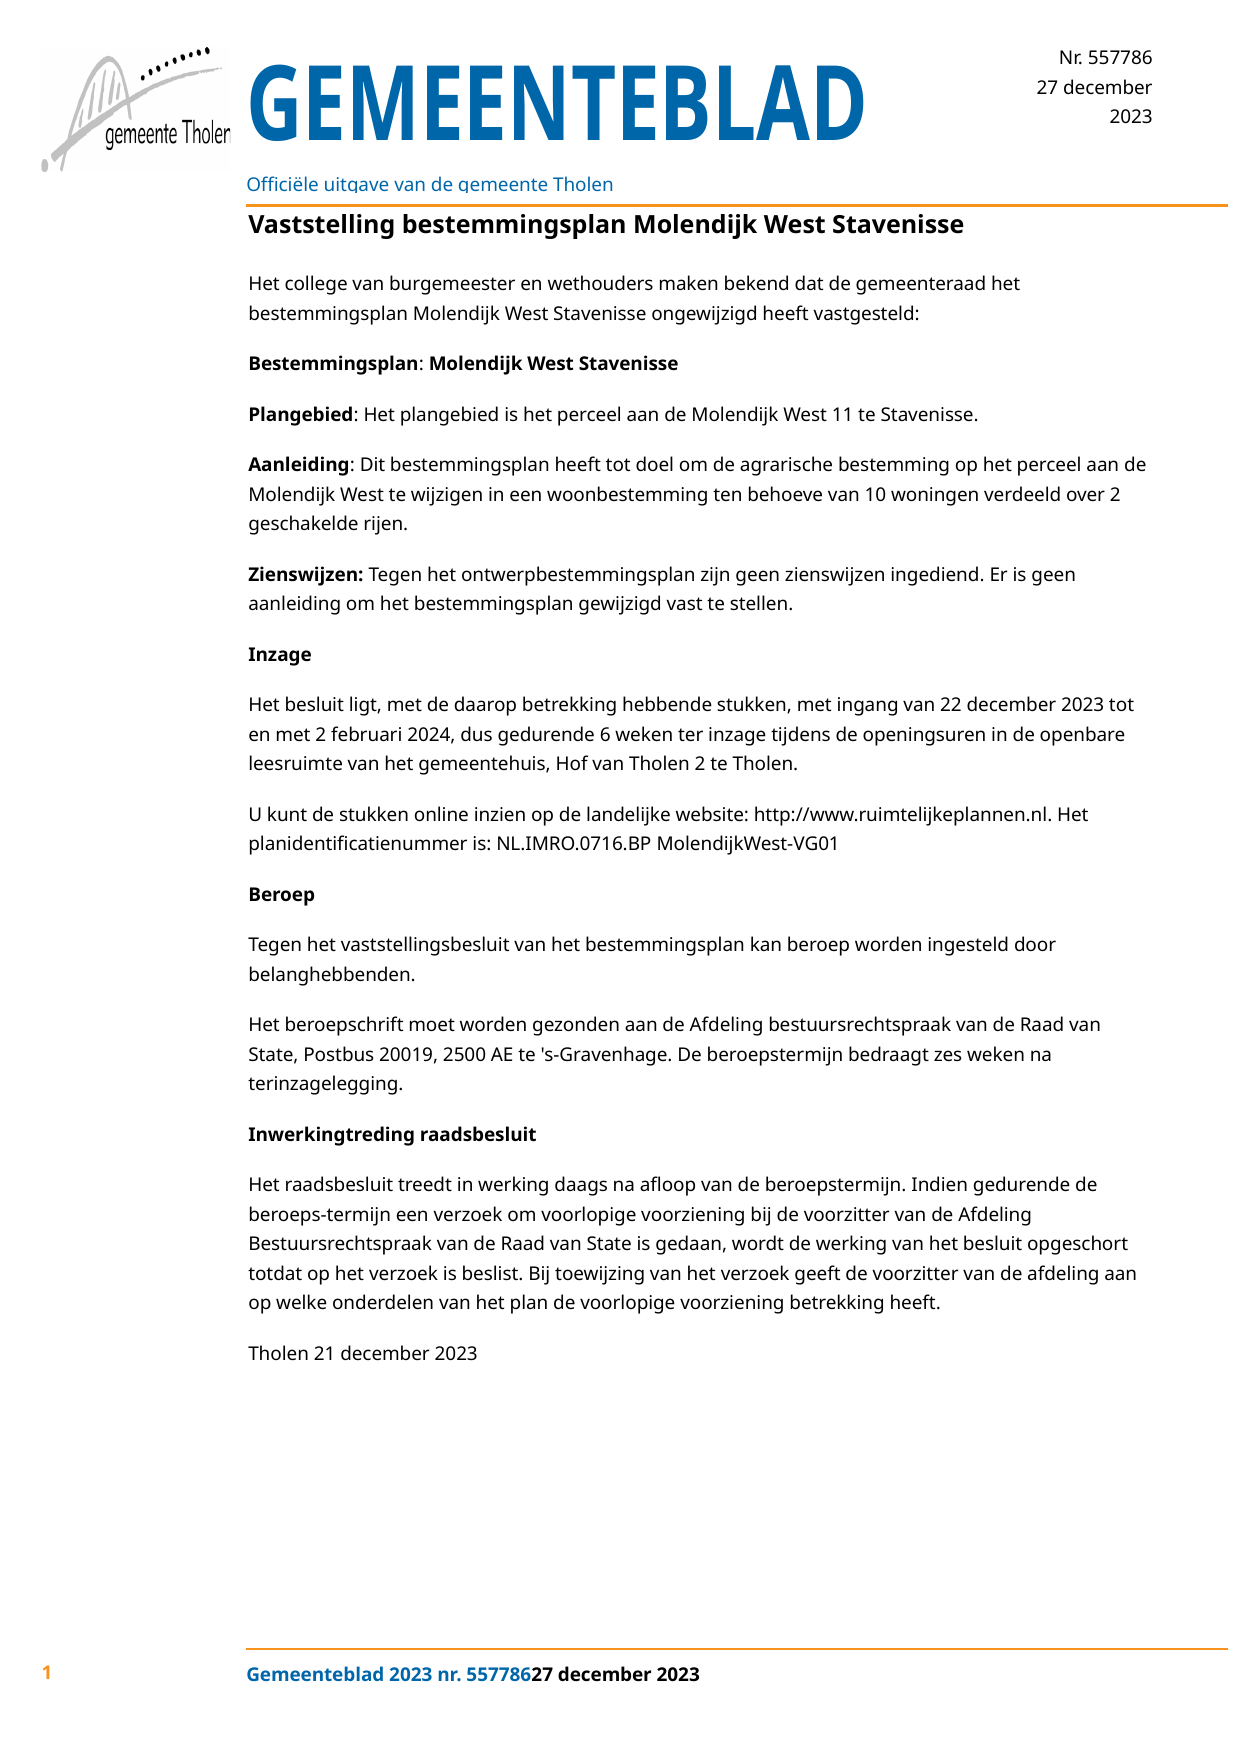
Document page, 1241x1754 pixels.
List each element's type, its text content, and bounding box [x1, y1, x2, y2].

text Het besluit ligt, met de daarop betrekking hebbende stukken, met ingang van 22 december 2023 tot en met 2 februari 2024, dus gedurende 6 weken ter inzage tijdens de openingsuren in de openbare leesruimte van het gemeentehuis, Hof van Tholen 2 te Tholen. [248, 691, 1152, 776]
text Zienswijzen: Tegen het ontwerpbestemmingsplan zijn geen zienswijzen ingediend. Er is geen aanleiding om het bestemmingsplan gewijzigd vast te stellen. [248, 561, 1152, 616]
text Tegen het vaststellingsbesluit van het bestemmingsplan kan beroep worden ingesteld door belanghebbenden. [248, 931, 1152, 986]
text Het beroepschrift moet worden gezonden aan de Afdeling bestuursrechtspraak van de Raad van State, Postbus 20019, 2500 AE te 's-Gravenhage. De beroepstermijn bedraagt zes weken na terinzagelegging. [248, 1011, 1152, 1096]
text Aanleiding: Dit bestemmingsplan heeft tot doel om de agrarische bestemming op het perceel aan de Molendijk West te wijzigen in een woonbestemming ten behoeve van 10 woningen verdeeld over 2 geschakelde rijen. [248, 451, 1152, 536]
text Inzage [248, 641, 1152, 666]
text Het college van burgemeester en wethouders maken bekend dat de gemeenteraad het bestemmingsplan Molendijk West Stavenisse ongewijzigd heeft vastgesteld: [248, 270, 1152, 326]
text U kunt de stukken online inzien op de landelijke website: http://www.ruimtelijkeplannen.nl. Het planidentificatienummer is: NL.IMRO.0716.BP MolendijkWest-VG01 [248, 801, 1152, 856]
text Het raadsbesluit treedt in werking daags na afloop van de beroepstermijn. Indien gedurende de beroeps-termijn een verzoek om voorlopige voorziening bij de voorzitter van de Afdeling Bestuursrechtspraak van de Raad van State is gedaan, wordt de werking van het besluit opgeschort totdat op het verzoek is beslist. Bij toewijzing van het verzoek geeft de voorzitter van de afdeling aan op welke onderdelen van het plan de voorlopige voorziening betrekking heeft. [248, 1171, 1152, 1315]
text Vaststelling bestemmingsplan Molendijk West Stavenisse [248, 207, 1152, 241]
text Tholen 21 december 2023 [248, 1340, 1152, 1366]
picture [41, 47, 231, 172]
text Beroep [248, 881, 1152, 906]
text Plangebied: Het plangebied is het perceel aan de Molendijk West 11 te Stavenisse. [248, 401, 1152, 426]
text Bestemmingsplan: Molendijk West Stavenisse [248, 350, 1152, 376]
text Inwerkingtreding raadsbesluit [248, 1121, 1152, 1146]
